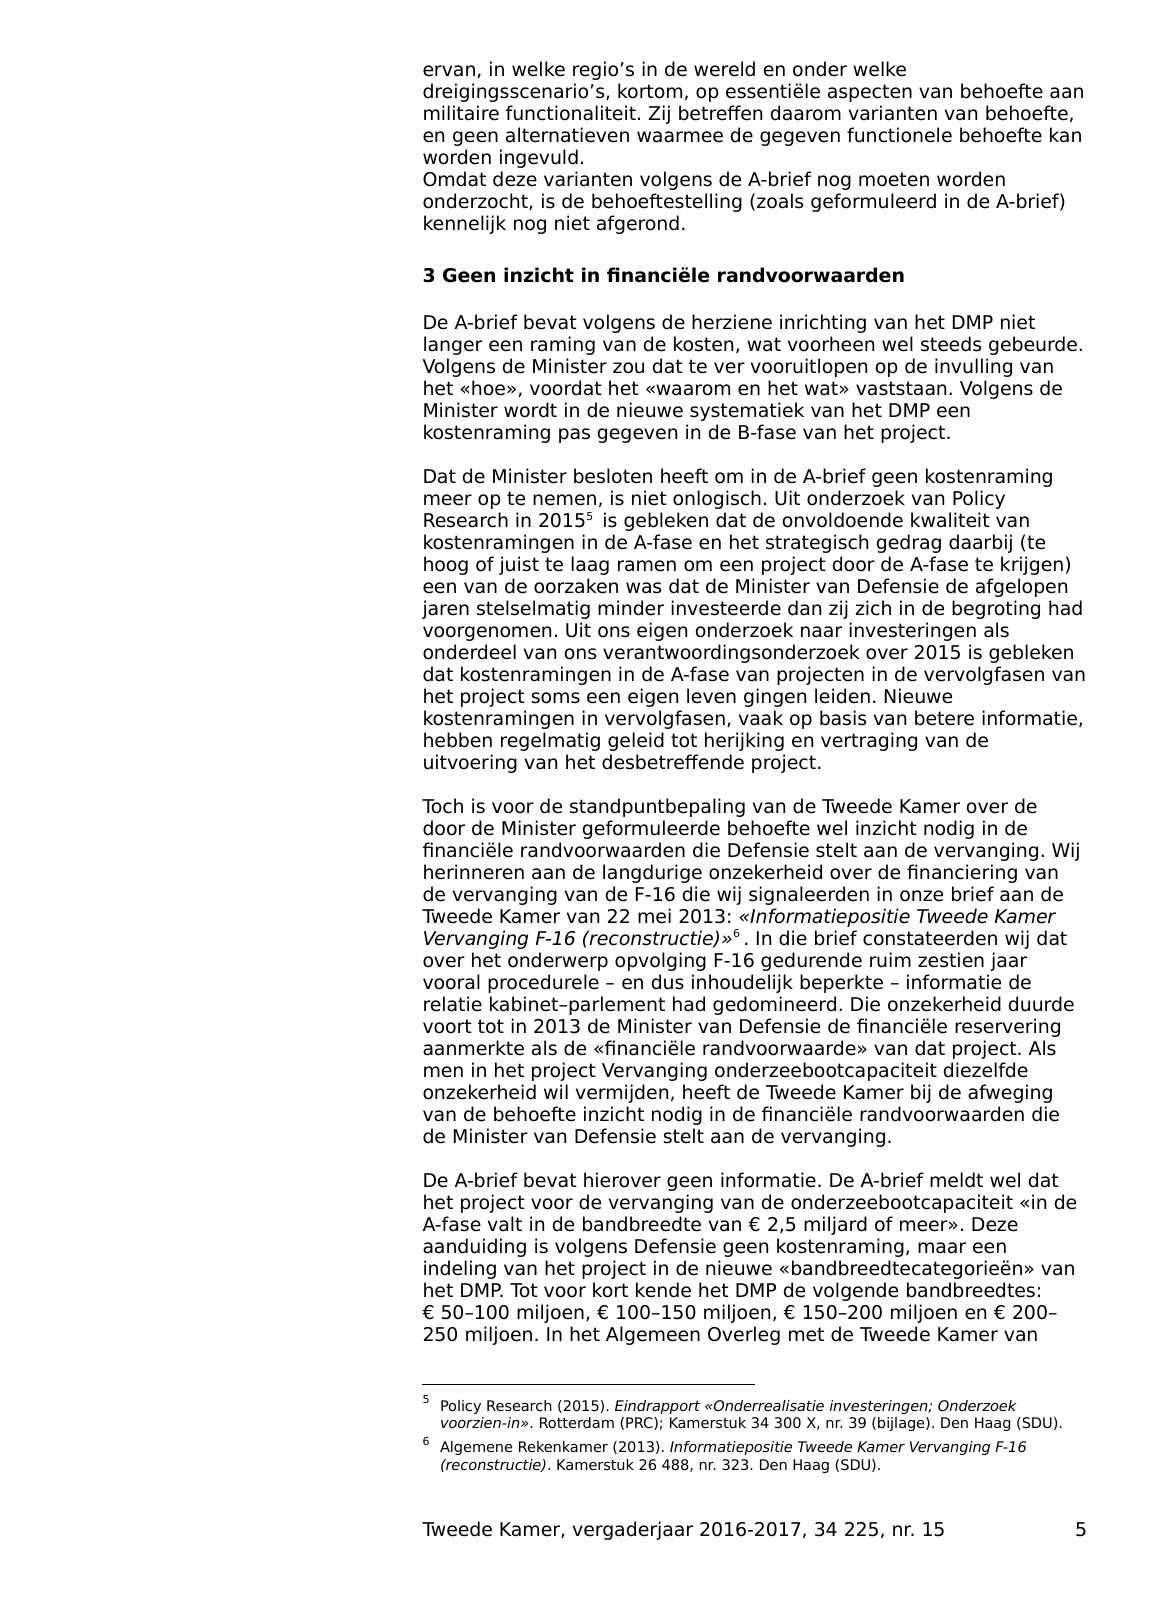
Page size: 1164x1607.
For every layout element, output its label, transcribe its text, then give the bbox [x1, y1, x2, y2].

text De A-brief bevat hierover geen informatie. De A-brief meldt wel dat het project voor de vervanging van de onderzeebootcapaciteit «in de A-fase valt in de bandbreedte van € 2,5 miljard of meer». Deze aanduiding is volgens Defensie geen kostenraming, maar een indeling van het project in de nieuwe «bandbreedtecategorieën» van het DMP. Tot voor kort kende het DMP de volgende bandbreedtes: € 50–100 miljoen, € 100–150 miljoen, € 150–200 miljoen en € 200–250 miljoen. In het Algemeen Overleg met de Tweede Kamer van [422, 1170, 1087, 1346]
text Dat de Minister besloten heeft om in de A-brief geen kostenraming meer op te nemen, is niet onlogisch. Uit onderzoek van Policy Research in 2015 is gebleken dat de onvoldoende kwaliteit van kostenramingen in de A-fase en het strategisch gedrag daarbij (te hoog of juist te laag ramen om een project door de A-fase te krijgen) een van de oorzaken was dat de Minister van Defensie de afgelopen jaren stelselmatig minder investeerde dan zij zich in de begroting had voorgenomen. Uit ons eigen onderzoek naar investeringen als onderdeel van ons verantwoordingsonderzoek over 2015 is gebleken dat kostenramingen in de A-fase van projecten in de vervolgfasen van het project soms een eigen leven gingen leiden. Nieuwe kostenramingen in vervolgfasen, vaak op basis van betere informatie, hebben regelmatig geleid tot herijking en vertraging van de uitvoering van het desbetreffende project. [422, 466, 1087, 774]
text Omdat deze varianten volgens de A-brief nog moeten worden onderzocht, is de behoeftestelling (zoals geformuleerd in de A-brief) kennelijk nog niet afgerond. [422, 169, 1087, 235]
text Policy Research (2015). Eindrapport «Onderrealisatie investeringen; Onderzoek voorzien-in». Rotterdam (PRC); Kamerstuk 34 300 X, nr. 39 (bijlage). Den Haag (SDU). [422, 1393, 1087, 1432]
text Toch is voor de standpuntbepaling van de Tweede Kamer over de door de Minister geformuleerde behoefte wel inzicht nodig in de financiële randvoorwaarden die Defensie stelt aan de vervanging. Wij herinneren aan de langdurige onzekerheid over de financiering van de vervanging van de F-16 die wij signaleerden in onze brief aan de Tweede Kamer van 22 mei 2013: «Informatiepositie Tweede Kamer Vervanging F-16 (reconstructie)». In die brief constateerden wij dat over het onderwerp opvolging F-16 gedurende ruim zestien jaar vooral procedurele – en dus inhoudelijk beperkte – informatie de relatie kabinet–parlement had gedomineerd. Die onzekerheid duurde voort tot in 2013 de Minister van Defensie de financiële reservering aanmerkte als de «financiële randvoorwaarde» van dat project. Als men in het project Vervanging onderzeebootcapaciteit diezelfde onzekerheid wil vermijden, heeft de Tweede Kamer bij de afweging van de behoefte inzicht nodig in de financiële randvoorwaarden die de Minister van Defensie stelt aan de vervanging. [422, 796, 1087, 1147]
subtitle 3 Geen inzicht in financiële randvoorwaarden [422, 265, 1087, 287]
text ervan, in welke regio’s in de wereld en onder welke dreigingsscenario’s, kortom, op essentiële aspecten van behoefte aan militaire functionaliteit. Zij betreffen daarom varianten van behoefte, en geen alternatieven waarmee de gegeven functionele behoefte kan worden ingevuld. [422, 59, 1087, 169]
text Algemene Rekenkamer (2013). Informatiepositie Tweede Kamer Vervanging F-16 (reconstructie). Kamerstuk 26 488, nr. 323. Den Haag (SDU). [422, 1435, 1087, 1474]
text De A-brief bevat volgens de herziene inrichting van het DMP niet langer een raming van de kosten, wat voorheen wel steeds gebeurde. Volgens de Minister zou dat te ver vooruitlopen op de invulling van het «hoe», voordat het «waarom en het wat» vaststaan. Volgens de Minister wordt in de nieuwe systematiek van het DMP een kostenraming pas gegeven in de B-fase van het project. [422, 312, 1087, 444]
